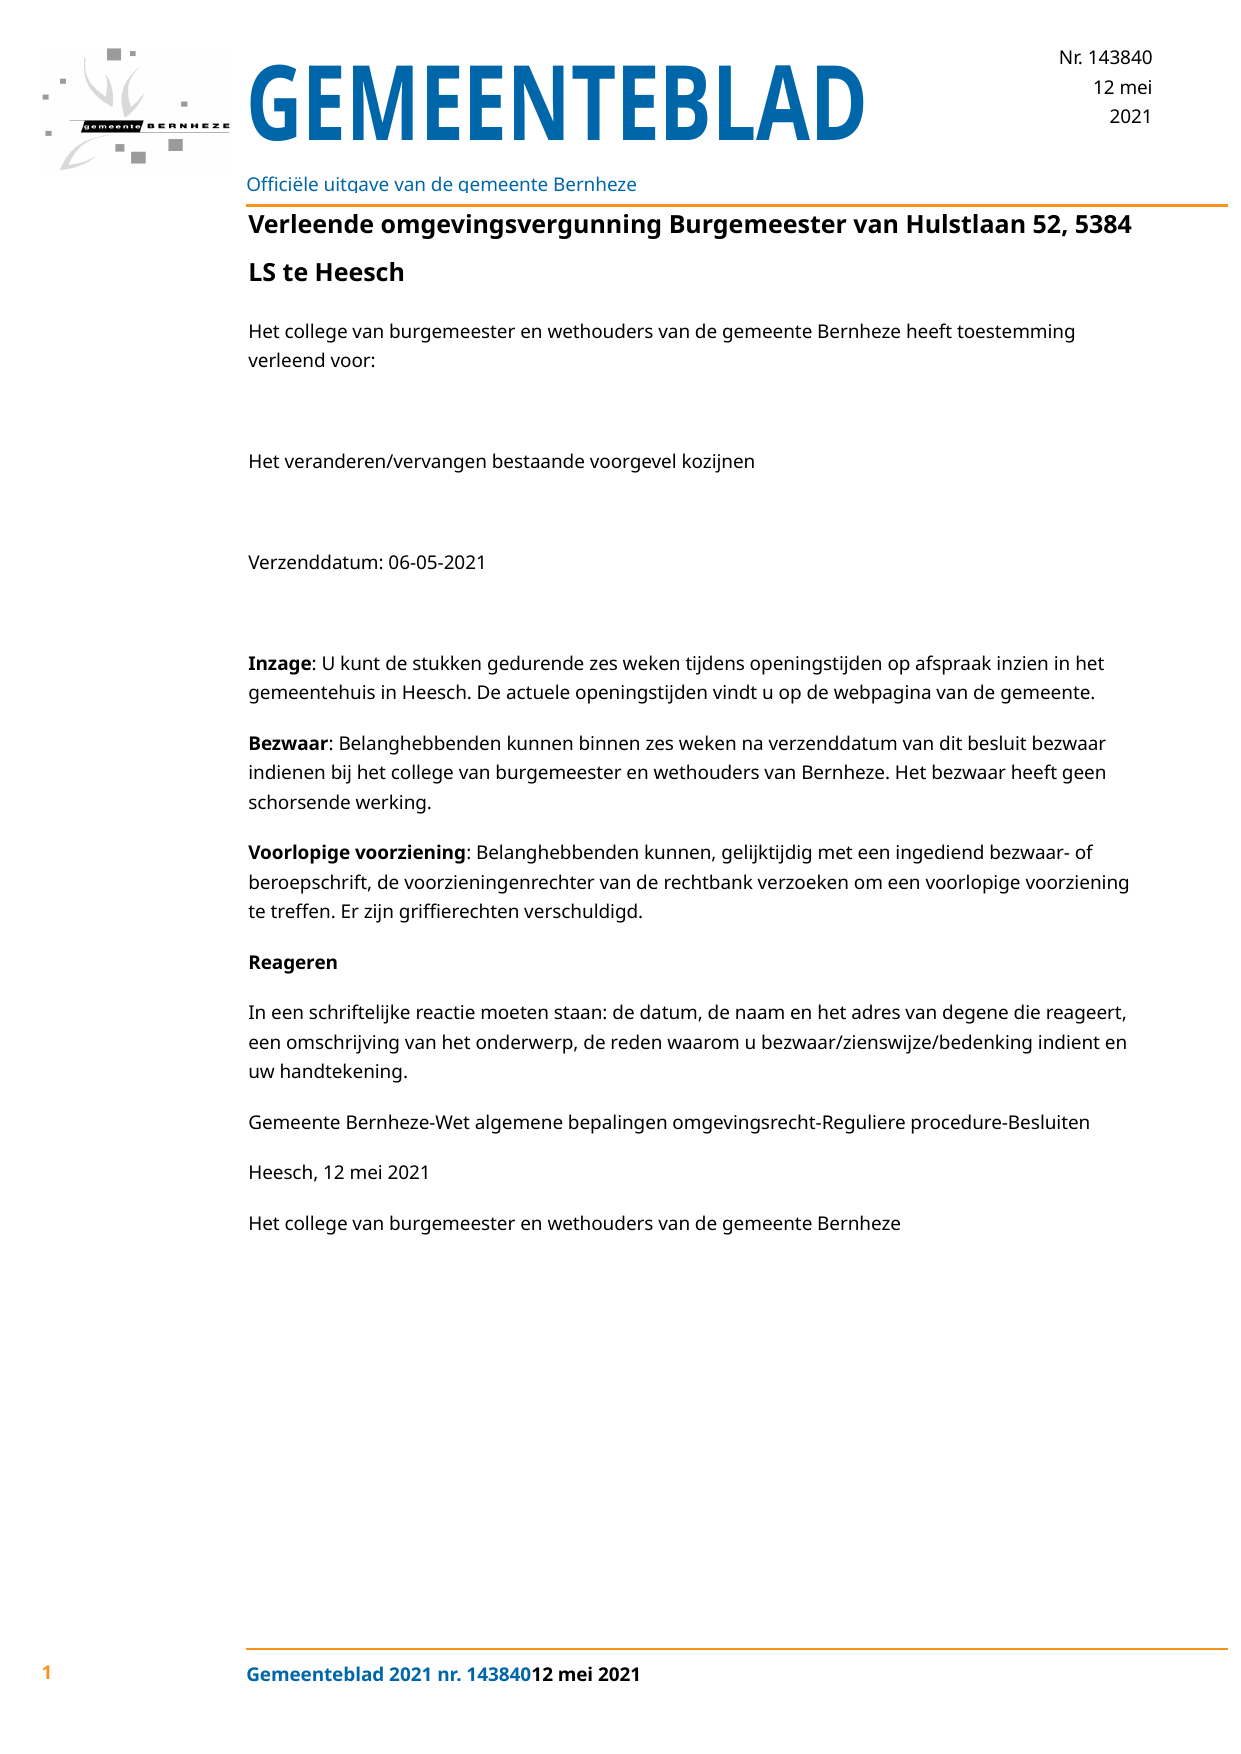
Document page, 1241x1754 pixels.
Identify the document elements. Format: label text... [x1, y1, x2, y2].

text Het college van burgemeester en wethouders van de gemeente Bernheze [248, 1210, 1152, 1236]
text Verzenddatum: 06-05-2021 [248, 549, 1152, 575]
text Het veranderen/vervangen bestaande voorgevel kozijnen [248, 448, 1152, 474]
text Inzage: U kunt de stukken gedurende zes weken tijdens openingstijden op afspraak inzien in het gemeentehuis in Heesch. De actuele openingstijden vindt u op de webpagina van de gemeente. [248, 650, 1152, 705]
text Heesch, 12 mei 2021 [248, 1159, 1152, 1185]
text Bezwaar: Belanghebbenden kunnen binnen zes weken na verzenddatum van dit besluit bezwaar indienen bij het college van burgemeester en wethouders van Bernheze. Het bezwaar heeft geen schorsende werking. [248, 730, 1152, 815]
text Verleende omgevingsvergunning Burgemeester van Hulstlaan 52, 5384 LS te Heesch [248, 207, 1152, 288]
picture [41, 47, 231, 172]
text In een schriftelijke reactie moeten staan: de datum, de naam en het adres van degene die reageert, een omschrijving van het onderwerp, de reden waarom u bezwaar/zienswijze/bedenking indient en uw handtekening. [248, 999, 1152, 1084]
text Gemeente Bernheze-Wet algemene bepalingen omgevingsrecht-Reguliere procedure-Besluiten [248, 1109, 1152, 1135]
text Reageren [248, 949, 1152, 975]
text Voorlopige voorziening: Belanghebbenden kunnen, gelijktijdig met een ingediend bezwaar- of beroepschrift, de voorzieningenrechter van de rechtbank verzoeken om een voorlopige voorziening te treffen. Er zijn griffierechten verschuldigd. [248, 839, 1152, 924]
text Het college van burgemeester en wethouders van de gemeente Bernheze heeft toestemming verleend voor: [248, 318, 1152, 373]
